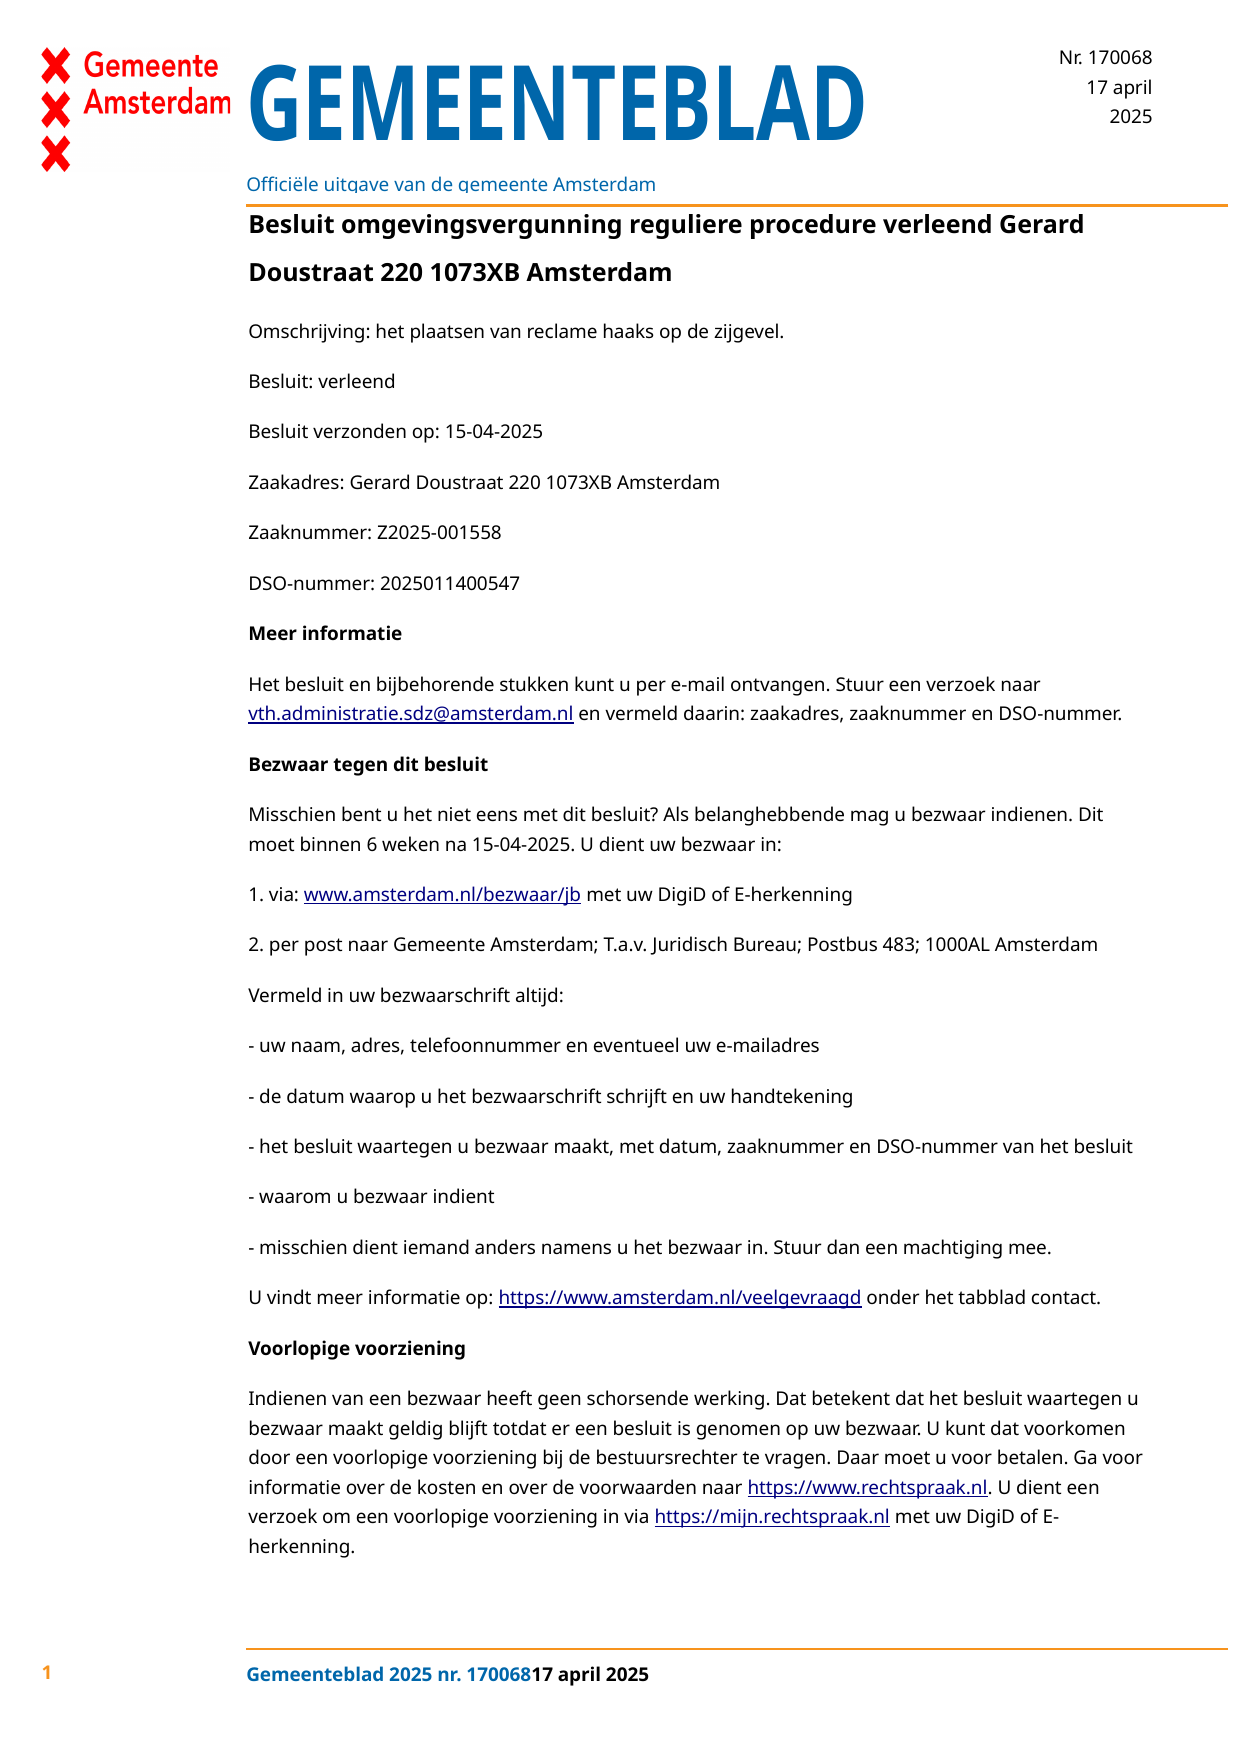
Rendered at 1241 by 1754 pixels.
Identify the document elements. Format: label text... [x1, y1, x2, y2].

text Indienen van een bezwaar heeft geen schorsende werking. Dat betekent dat het besluit waartegen u bezwaar maakt geldig blijft totdat er een besluit is genomen op uw bezwaar. U kunt dat voorkomen door een voorlopige voorziening bij de bestuursrechter te vragen. Daar moet u voor betalen. Ga voor informatie over de kosten en over de voorwaarden naar https://www.rechtspraak.nl. U dient een verzoek om een voorlopige voorziening in via https://mijn.rechtspraak.nl met uw DigiD of E-herkenning. [248, 1385, 1152, 1559]
picture [41, 47, 231, 172]
text DSO-nummer: 2025011400547 [248, 570, 1152, 596]
text Vermeld in uw bezwaarschrift altijd: [248, 982, 1152, 1008]
text Meer informatie [248, 620, 1152, 646]
text Besluit omgevingsvergunning reguliere procedure verleend Gerard Doustraat 220 1073XB Amsterdam [248, 207, 1152, 288]
text Omschrijving: het plaatsen van reclame haaks op de zijgevel. [248, 318, 1152, 344]
text Besluit: verleend [248, 368, 1152, 394]
text U vindt meer informatie op: https://www.amsterdam.nl/veelgevraagd onder het tabblad contact. [248, 1284, 1152, 1310]
text Misschien bent u het niet eens met dit besluit? Als belanghebbende mag u bezwaar indienen. Dit moet binnen 6 weken na 15-04-2025. U dient uw bezwaar in: [248, 801, 1152, 857]
text Bezwaar tegen dit besluit [248, 751, 1152, 777]
text Voorlopige voorziening [248, 1335, 1152, 1361]
text - de datum waarop u het bezwaarschrift schrijft en uw handtekening [248, 1083, 1152, 1109]
text Het besluit en bijbehorende stukken kunt u per e-mail ontvangen. Stuur een verzoek naar vth.administratie.sdz@amsterdam.nl en vermeld daarin: zaakadres, zaaknummer en DSO-nummer. [248, 671, 1152, 726]
text - uw naam, adres, telefoonnummer en eventueel uw e-mailadres [248, 1032, 1152, 1058]
text - het besluit waartegen u bezwaar maakt, met datum, zaaknummer en DSO-nummer van het besluit [248, 1133, 1152, 1159]
text 2. per post naar Gemeente Amsterdam; T.a.v. Juridisch Bureau; Postbus 483; 1000AL Amsterdam [248, 932, 1152, 957]
text - waarom u bezwaar indient [248, 1184, 1152, 1209]
text Zaaknummer: Z2025-001558 [248, 519, 1152, 545]
text Zaakadres: Gerard Doustraat 220 1073XB Amsterdam [248, 469, 1152, 495]
text Besluit verzonden op: 15-04-2025 [248, 419, 1152, 444]
text - misschien dient iemand anders namens u het bezwaar in. Stuur dan een machtiging mee. [248, 1234, 1152, 1260]
text 1. via: www.amsterdam.nl/bezwaar/jb met uw DigiD of E-herkenning [248, 881, 1152, 907]
